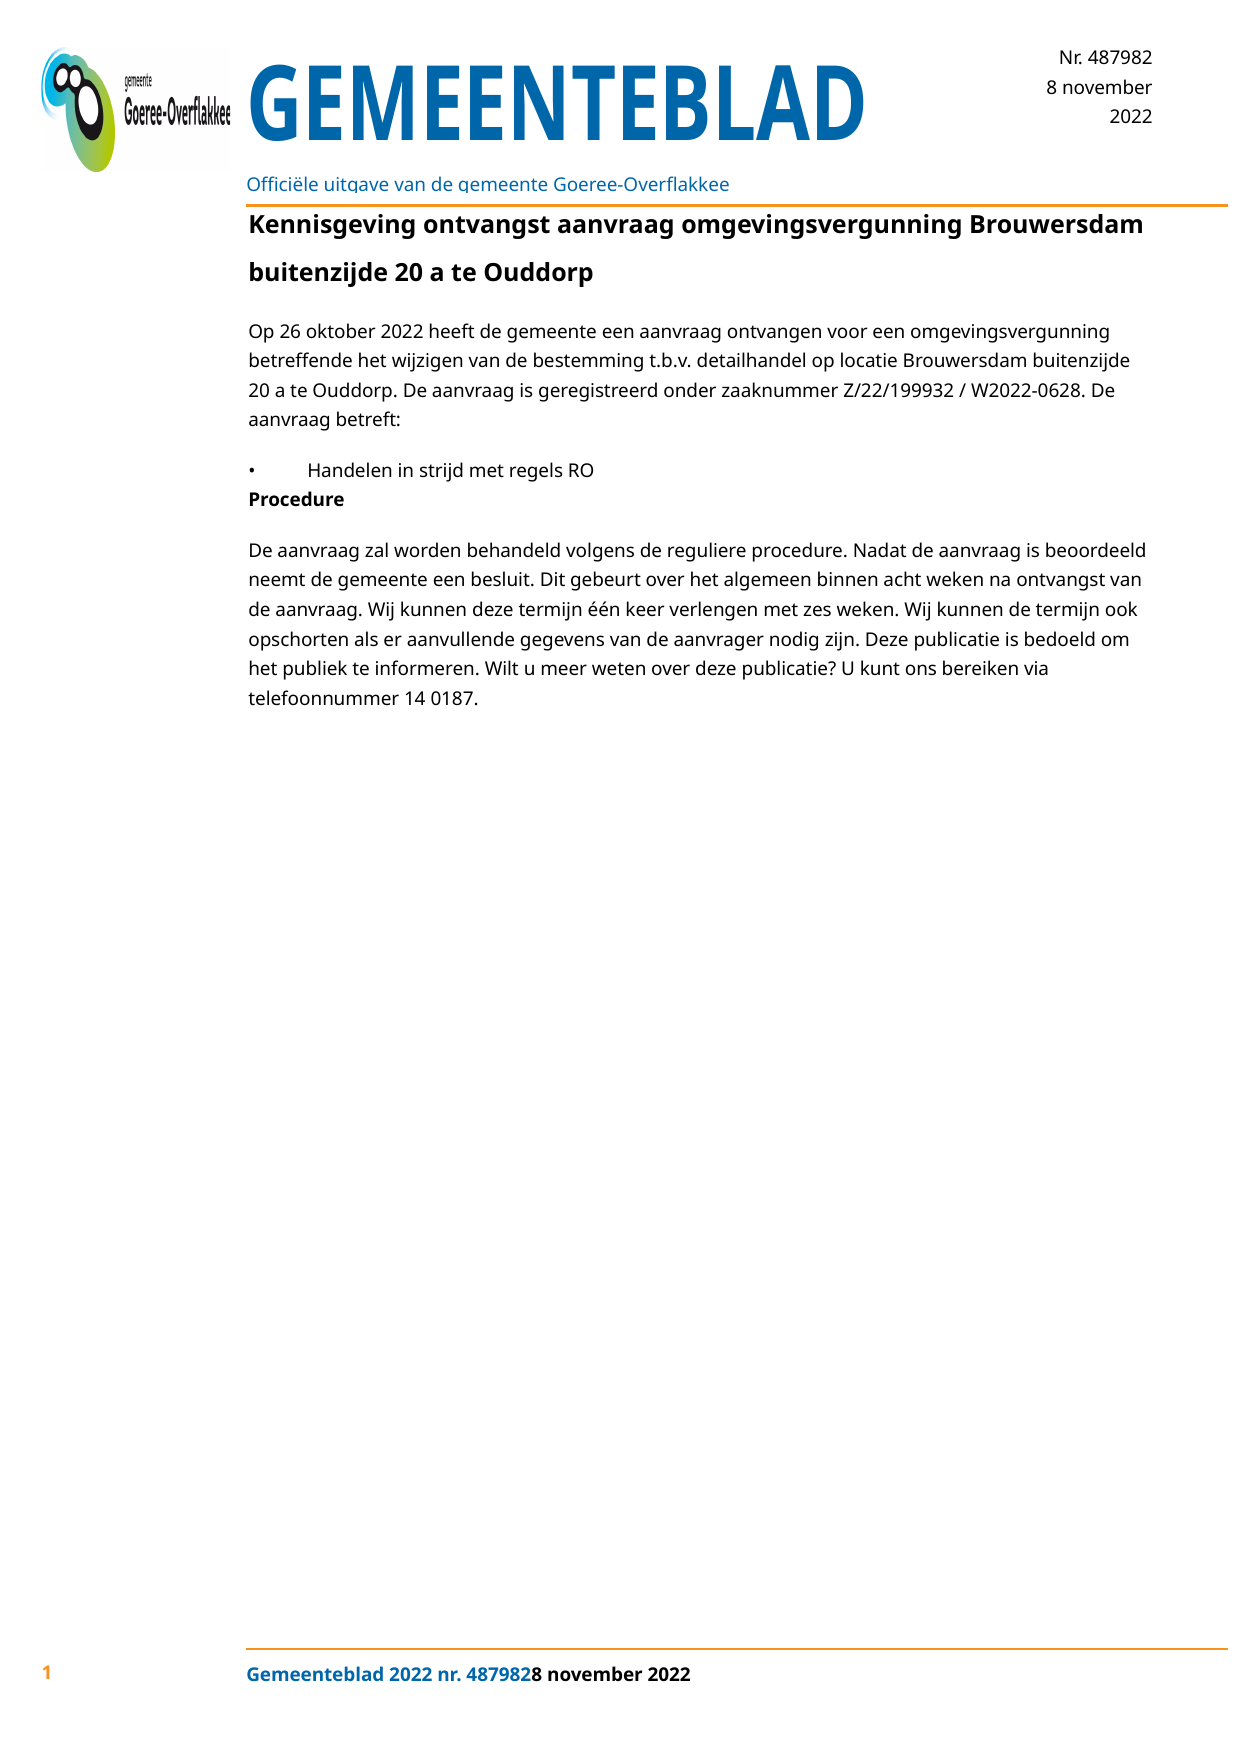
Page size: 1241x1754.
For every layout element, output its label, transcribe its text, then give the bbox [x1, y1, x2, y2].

text De aanvraag zal worden behandeld volgens de reguliere procedure. Nadat de aanvraag is beoordeeld neemt de gemeente een besluit. Dit gebeurt over het algemeen binnen acht weken na ontvangst van de aanvraag. Wij kunnen deze termijn één keer verlengen met zes weken. Wij kunnen de termijn ook opschorten als er aanvullende gegevens van de aanvrager nodig zijn. Deze publicatie is bedoeld om het publiek te informeren. Wilt u meer weten over deze publicatie? U kunt ons bereiken via telefoonnummer 14 0187. [248, 537, 1152, 711]
list Handelen in strijd met regels RO [248, 457, 1152, 483]
text Kennisgeving ontvangst aanvraag omgevingsvergunning Brouwersdam buitenzijde 20 a te Ouddorp [248, 207, 1152, 288]
picture [41, 47, 231, 172]
text Procedure [248, 487, 1152, 512]
text Op 26 oktober 2022 heeft de gemeente een aanvraag ontvangen voor een omgevingsvergunning betreffende het wijzigen van de bestemming t.b.v. detailhandel op locatie Brouwersdam buitenzijde 20 a te Ouddorp. De aanvraag is geregistreerd onder zaaknummer Z/22/199932 / W2022-0628. De aanvraag betreft: [248, 318, 1152, 432]
